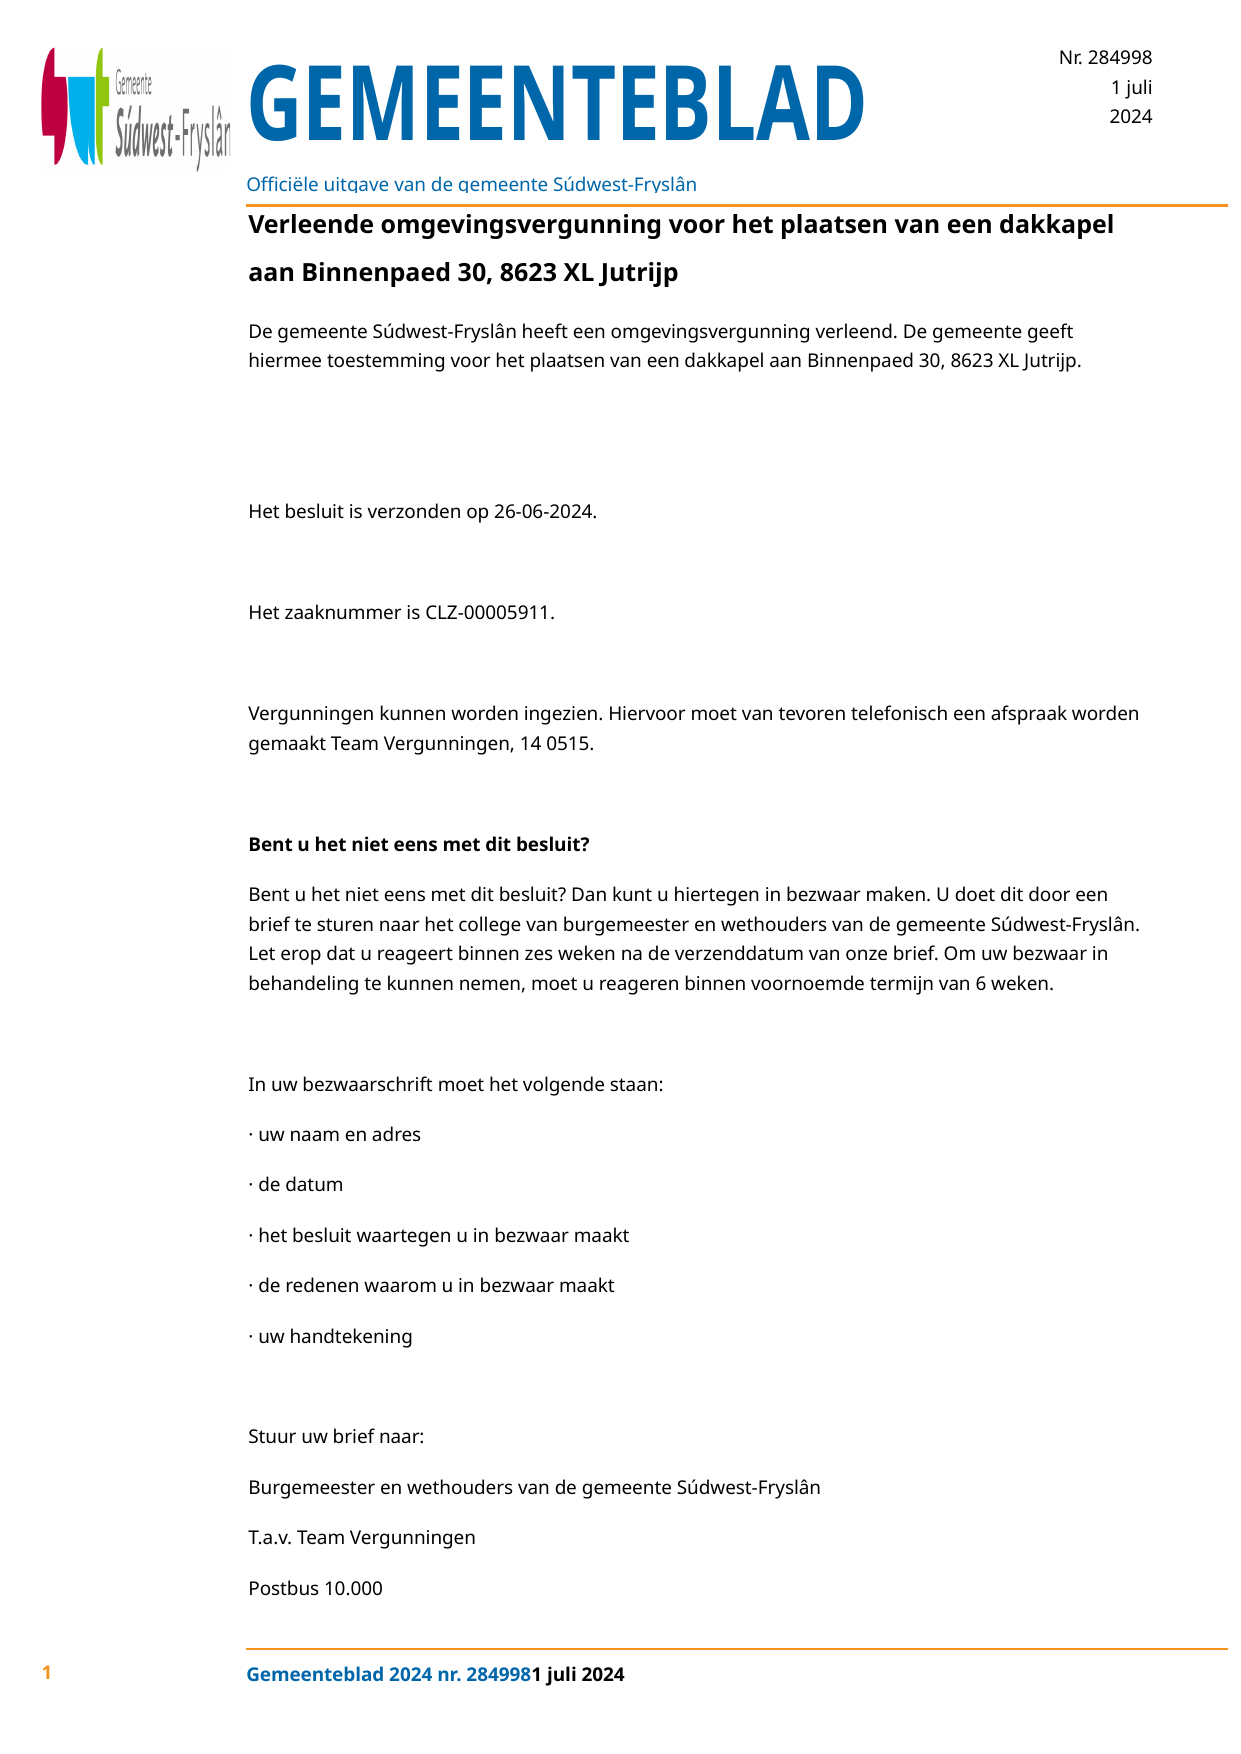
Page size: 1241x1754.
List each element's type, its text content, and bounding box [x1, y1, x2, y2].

text · uw naam en adres [248, 1121, 1152, 1147]
text T.a.v. Team Vergunningen [248, 1524, 1152, 1550]
text Vergunningen kunnen worden ingezien. Hiervoor moet van tevoren telefonisch een afspraak worden gemaakt Team Vergunningen, 14 0515. [248, 700, 1152, 756]
text · de redenen waarom u in bezwaar maakt [248, 1272, 1152, 1298]
text Bent u het niet eens met dit besluit? Dan kunt u hiertegen in bezwaar maken. U doet dit door een brief te sturen naar het college van burgemeester en wethouders van de gemeente Súdwest-Fryslân. Let erop dat u reageert binnen zes weken na de verzenddatum van onze brief. Om uw bezwaar in behandeling te kunnen nemen, moet u reageren binnen voornoemde termijn van 6 weken. [248, 881, 1152, 996]
text Het besluit is verzonden op 26-06-2024. [248, 499, 1152, 524]
text · de datum [248, 1172, 1152, 1197]
text Bent u het niet eens met dit besluit? [248, 831, 1152, 857]
text · uw handtekening [248, 1323, 1152, 1349]
text Postbus 10.000 [248, 1575, 1152, 1601]
picture [41, 47, 231, 172]
text De gemeente Súdwest-Fryslân heeft een omgevingsvergunning verleend. De gemeente geeft hiermee toestemming voor het plaatsen van een dakkapel aan Binnenpaed 30, 8623 XL Jutrijp. [248, 318, 1152, 373]
text Het zaaknummer is CLZ-00005911. [248, 599, 1152, 625]
text Burgemeester en wethouders van de gemeente Súdwest-Fryslân [248, 1474, 1152, 1500]
text Stuur uw brief naar: [248, 1424, 1152, 1449]
text In uw bezwaarschrift moet het volgende staan: [248, 1071, 1152, 1097]
text · het besluit waartegen u in bezwaar maakt [248, 1222, 1152, 1248]
text Verleende omgevingsvergunning voor het plaatsen van een dakkapel aan Binnenpaed 30, 8623 XL Jutrijp [248, 207, 1152, 288]
